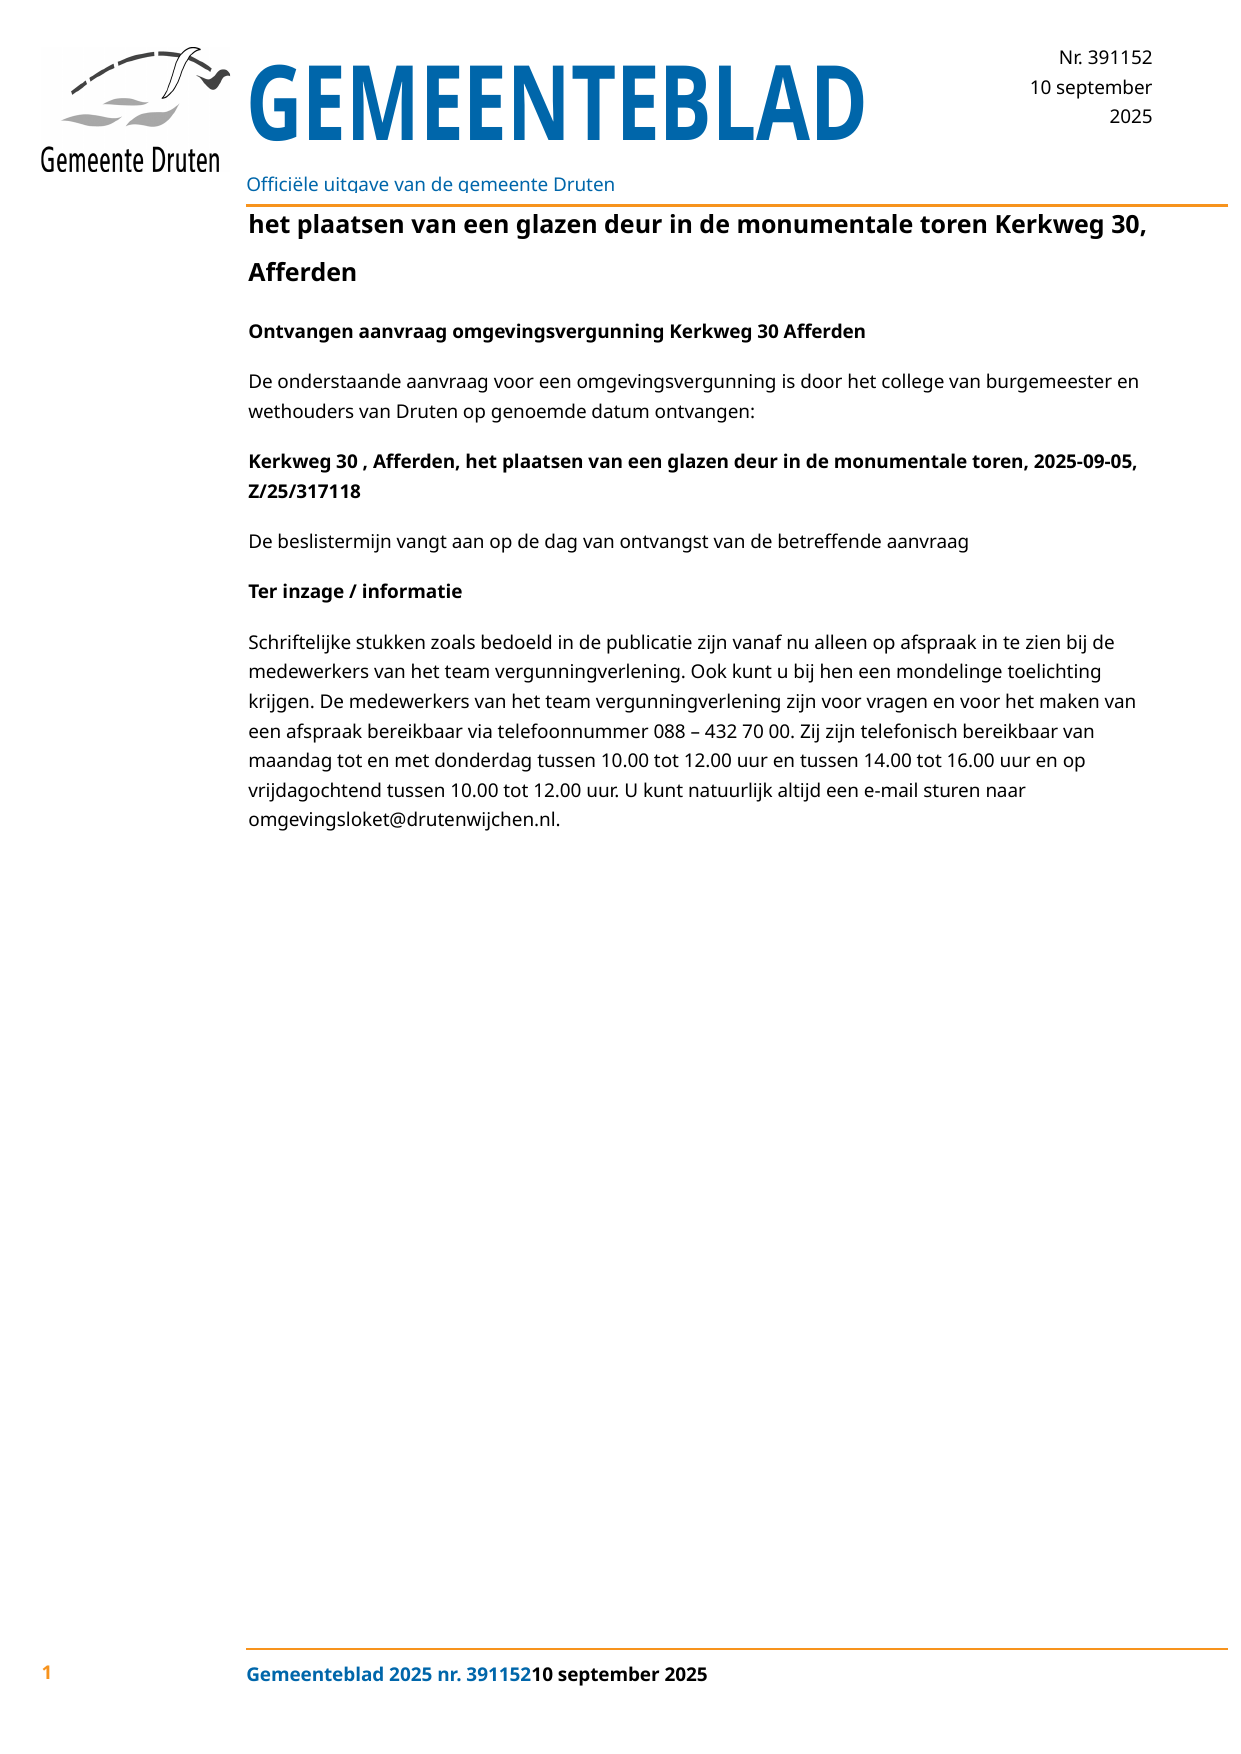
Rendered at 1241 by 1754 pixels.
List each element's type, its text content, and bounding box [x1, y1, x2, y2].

text Ter inzage / informatie [248, 579, 1152, 604]
text Ontvangen aanvraag omgevingsvergunning Kerkweg 30 Afferden [248, 318, 1152, 344]
text De beslistermijn vangt aan op de dag van ontvangst van de betreffende aanvraag [248, 528, 1152, 554]
picture [41, 47, 231, 172]
text Schriftelijke stukken zoals bedoeld in de publicatie zijn vanaf nu alleen op afspraak in te zien bij de medewerkers van het team vergunningverlening. Ook kunt u bij hen een mondelinge toelichting krijgen. De medewerkers van het team vergunningverlening zijn voor vragen en voor het maken van een afspraak bereikbaar via telefoonnummer 088 – 432 70 00. Zij zijn telefonisch bereikbaar van maandag tot en met donderdag tussen 10.00 tot 12.00 uur en tussen 14.00 tot 16.00 uur en op vrijdagochtend tussen 10.00 tot 12.00 uur. U kunt natuurlijk altijd een e-mail sturen naar omgevingsloket@drutenwijchen.nl. [248, 629, 1152, 832]
text het plaatsen van een glazen deur in de monumentale toren Kerkweg 30, Afferden [248, 207, 1152, 288]
text Kerkweg 30 , Afferden, het plaatsen van een glazen deur in de monumentale toren, 2025-09-05, Z/25/317118 [248, 448, 1152, 504]
text De onderstaande aanvraag voor een omgevingsvergunning is door het college van burgemeester en wethouders van Druten op genoemde datum ontvangen: [248, 368, 1152, 424]
